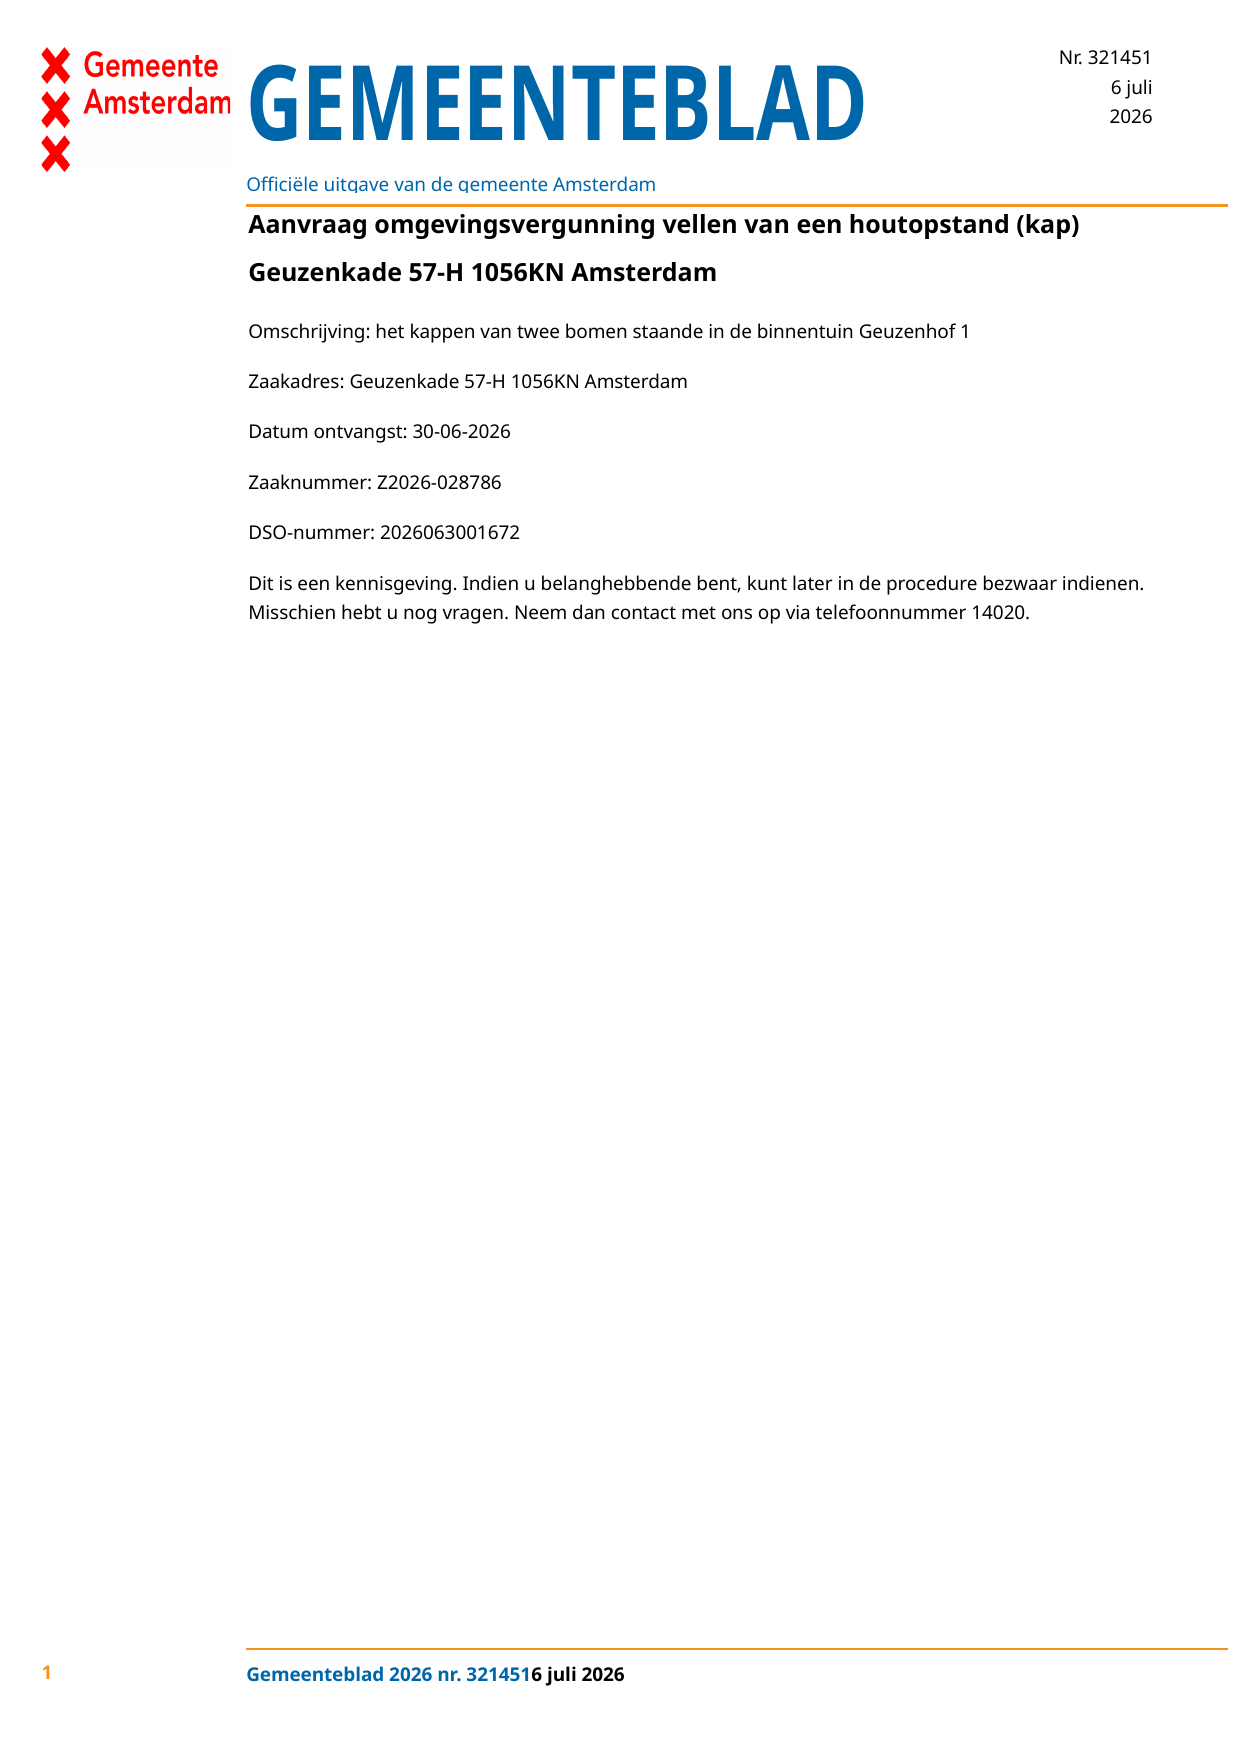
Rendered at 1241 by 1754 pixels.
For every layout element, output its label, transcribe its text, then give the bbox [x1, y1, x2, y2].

text Omschrijving: het kappen van twee bomen staande in de binnentuin Geuzenhof 1 [248, 318, 1152, 344]
text Zaakadres: Geuzenkade 57-H 1056KN Amsterdam [248, 368, 1152, 394]
text DSO-nummer: 2026063001672 [248, 519, 1152, 545]
picture [41, 47, 231, 172]
text Zaaknummer: Z2026-028786 [248, 469, 1152, 495]
text Datum ontvangst: 30-06-2026 [248, 419, 1152, 444]
text Dit is een kennisgeving. Indien u belanghebbende bent, kunt later in de procedure bezwaar indienen. Misschien hebt u nog vragen. Neem dan contact met ons op via telefoonnummer 14020. [248, 570, 1152, 625]
text Aanvraag omgevingsvergunning vellen van een houtopstand (kap) Geuzenkade 57-H 1056KN Amsterdam [248, 207, 1152, 288]
